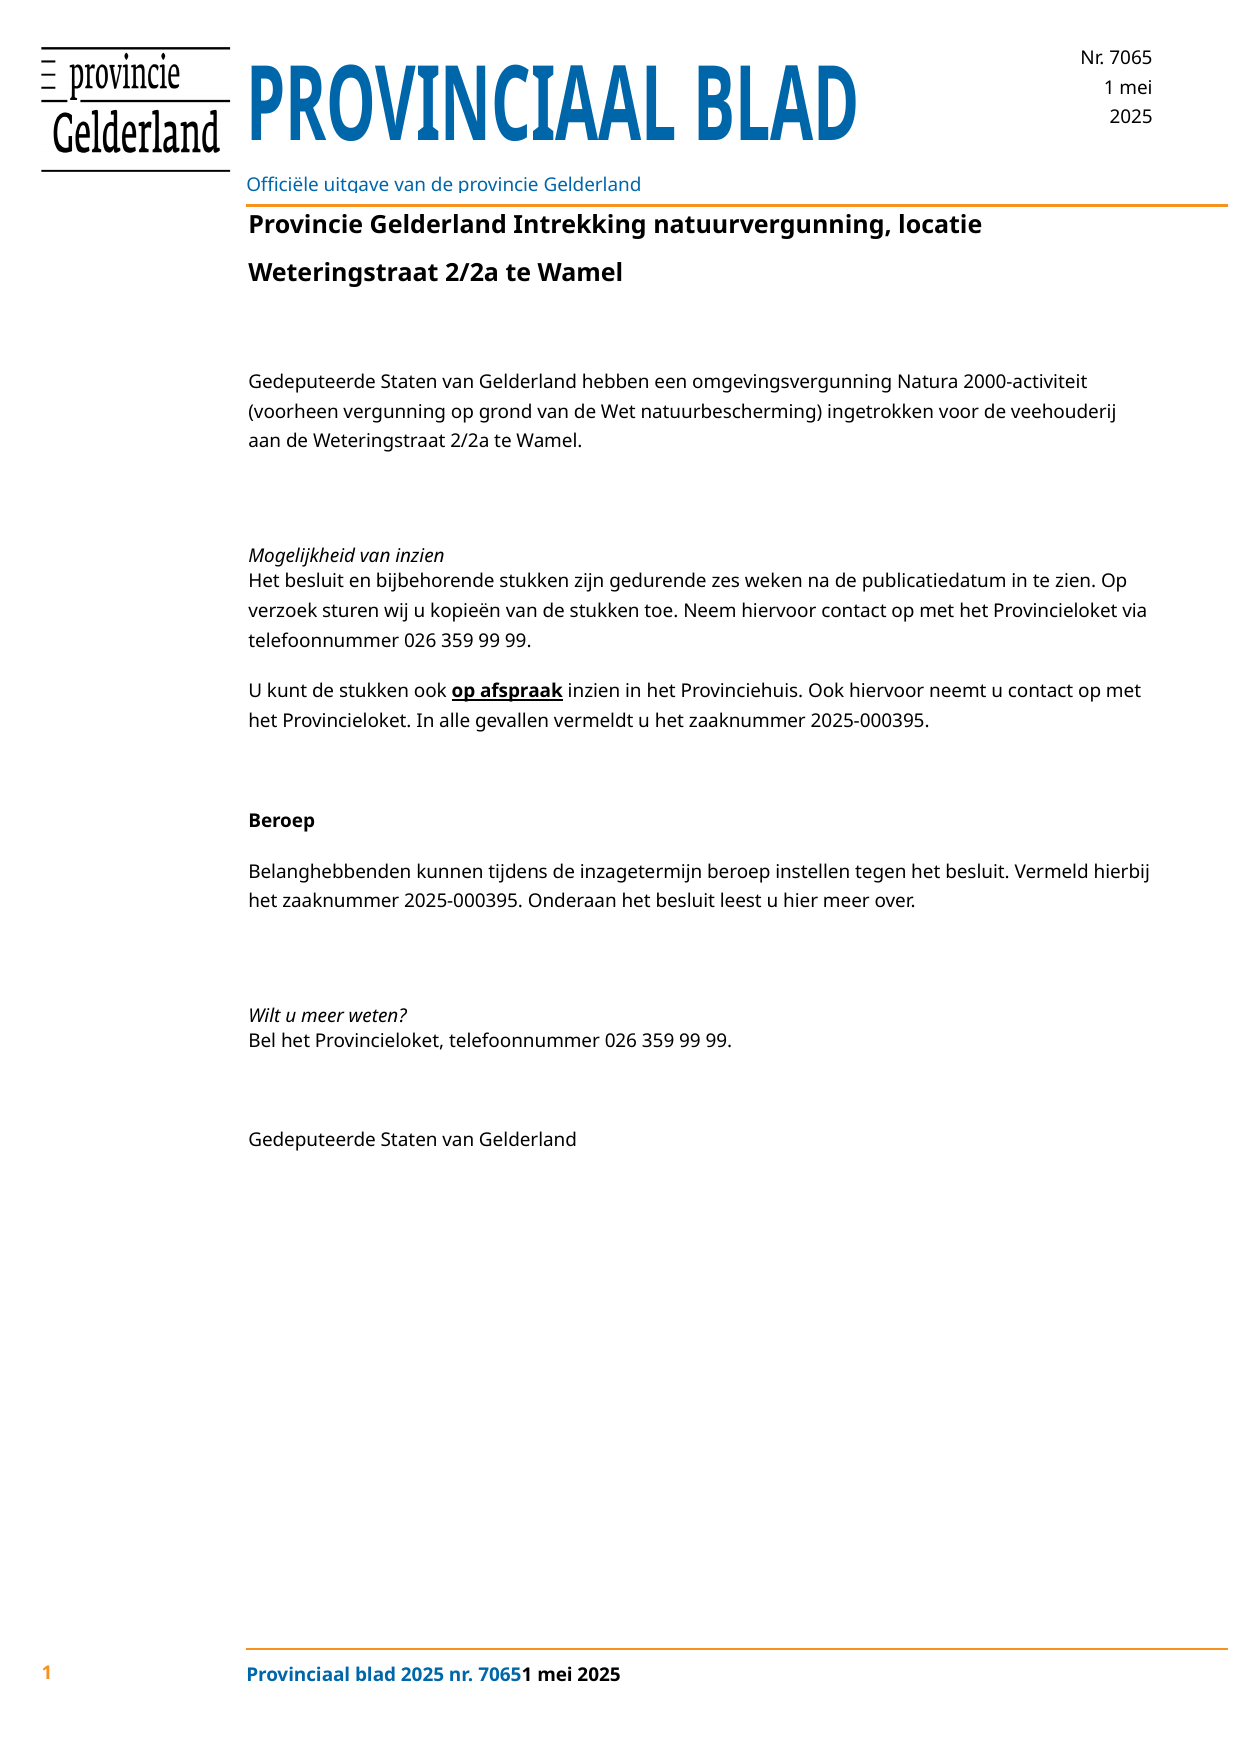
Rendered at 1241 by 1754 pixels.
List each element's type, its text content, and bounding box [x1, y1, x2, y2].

text Wilt u meer weten? [248, 1002, 1152, 1028]
text Het besluit en bijbehorende stukken zijn gedurende zes weken na de publicatiedatum in te zien. Op verzoek sturen wij u kopieën van de stukken toe. Neem hiervoor contact op met het Provincieloket via telefoonnummer 026 359 99 99. [248, 568, 1152, 652]
text Belanghebbenden kunnen tijdens de inzagetermijn beroep instellen tegen het besluit. Vermeld hierbij het zaaknummer 2025-000395. Onderaan het besluit leest u hier meer over. [248, 858, 1152, 913]
text Mogelijkheid van inzien [248, 542, 1152, 568]
text Provincie Gelderland Intrekking natuurvergunning, locatie Weteringstraat 2/2a te Wamel [248, 207, 1152, 288]
picture [41, 47, 231, 172]
text Gedeputeerde Staten van Gelderland [248, 1126, 1152, 1152]
text Gedeputeerde Staten van Gelderland hebben een omgevingsvergunning Natura 2000-activiteit (voorheen vergunning op grond van de Wet natuurbescherming) ingetrokken voor de veehouderij aan de Weteringstraat 2/2a te Wamel. [248, 368, 1152, 453]
text U kunt de stukken ook op afspraak inzien in het Provinciehuis. Ook hiervoor neemt u contact op met het Provincieloket. In alle gevallen vermeldt u het zaaknummer 2025-000395. [248, 677, 1152, 732]
text Bel het Provincieloket, telefoonnummer 026 359 99 99. [248, 1028, 1152, 1053]
text Beroep [248, 808, 1152, 833]
